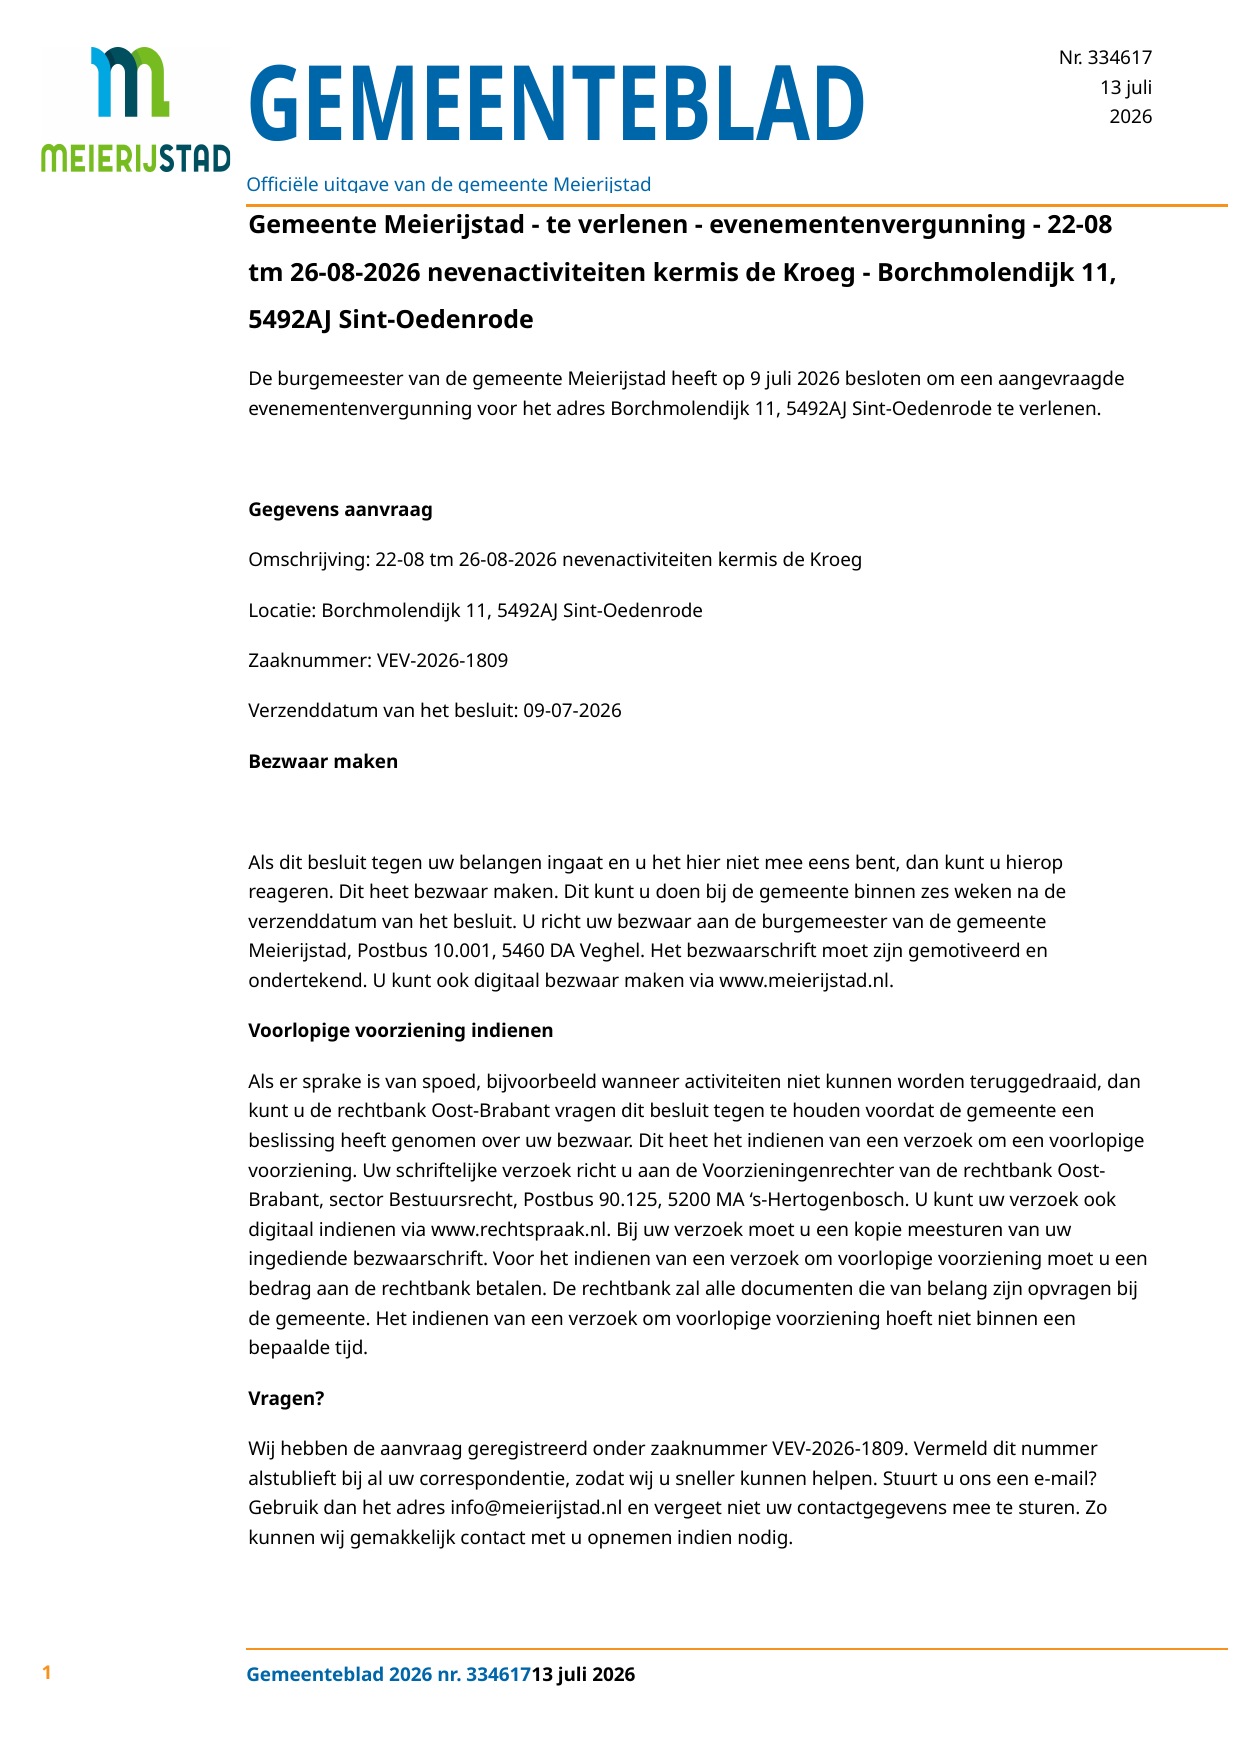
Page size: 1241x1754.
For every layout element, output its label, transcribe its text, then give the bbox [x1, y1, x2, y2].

text Als dit besluit tegen uw belangen ingaat en u het hier niet mee eens bent, dan kunt u hierop reageren. Dit heet bezwaar maken. Dit kunt u doen bij de gemeente binnen zes weken na de verzenddatum van het besluit. U richt uw bezwaar aan de burgemeester van de gemeente Meierijstad, Postbus 10.001, 5460 DA Veghel. Het bezwaarschrift moet zijn gemotiveerd en ondertekend. U kunt ook digitaal bezwaar maken via www.meierijstad.nl. [248, 849, 1152, 993]
text Verzenddatum van het besluit: 09-07-2026 [248, 698, 1152, 723]
text Wij hebben de aanvraag geregistreerd onder zaaknummer VEV-2026-1809. Vermeld dit nummer alstublieft bij al uw correspondentie, zodat wij u sneller kunnen helpen. Stuurt u ons een e-mail? Gebruik dan het adres info@meierijstad.nl en vergeet niet uw contactgegevens mee te sturen. Zo kunnen wij gemakkelijk contact met u opnemen indien nodig. [248, 1435, 1152, 1549]
text Gegevens aanvraag [248, 496, 1152, 522]
text Als er sprake is van spoed, bijvoorbeeld wanneer activiteiten niet kunnen worden teruggedraaid, dan kunt u de rechtbank Oost-Brabant vragen dit besluit tegen te houden voordat de gemeente een beslissing heeft genomen over uw bezwaar. Dit heet het indienen van een verzoek om een voorlopige voorziening. Uw schriftelijke verzoek richt u aan de Voorzieningenrechter van de rechtbank Oost-Brabant, sector Bestuursrecht, Postbus 90.125, 5200 MA ‘s-Hertogenbosch. U kunt uw verzoek ook digitaal indienen via www.rechtspraak.nl. Bij uw verzoek moet u een kopie meesturen van uw ingediende bezwaarschrift. Voor het indienen van een verzoek om voorlopige voorziening moet u een bedrag aan de rechtbank betalen. De rechtbank zal alle documenten die van belang zijn opvragen bij de gemeente. Het indienen van een verzoek om voorlopige voorziening hoeft niet binnen een bepaalde tijd. [248, 1068, 1152, 1360]
text Vragen? [248, 1385, 1152, 1410]
text Omschrijving: 22-08 tm 26-08-2026 nevenactiviteiten kermis de Kroeg [248, 546, 1152, 572]
text Voorlopige voorziening indienen [248, 1018, 1152, 1043]
text Zaaknummer: VEV-2026-1809 [248, 647, 1152, 673]
text Bezwaar maken [248, 748, 1152, 774]
text Gemeente Meierijstad - te verlenen - evenementenvergunning - 22-08 tm 26-08-2026 nevenactiviteiten kermis de Kroeg - Borchmolendijk 11, 5492AJ Sint-Oedenrode [248, 207, 1152, 336]
picture [41, 47, 231, 172]
text De burgemeester van de gemeente Meierijstad heeft op 9 juli 2026 besloten om een aangevraagde evenementenvergunning voor het adres Borchmolendijk 11, 5492AJ Sint-Oedenrode te verlenen. [248, 366, 1152, 421]
text Locatie: Borchmolendijk 11, 5492AJ Sint-Oedenrode [248, 597, 1152, 622]
